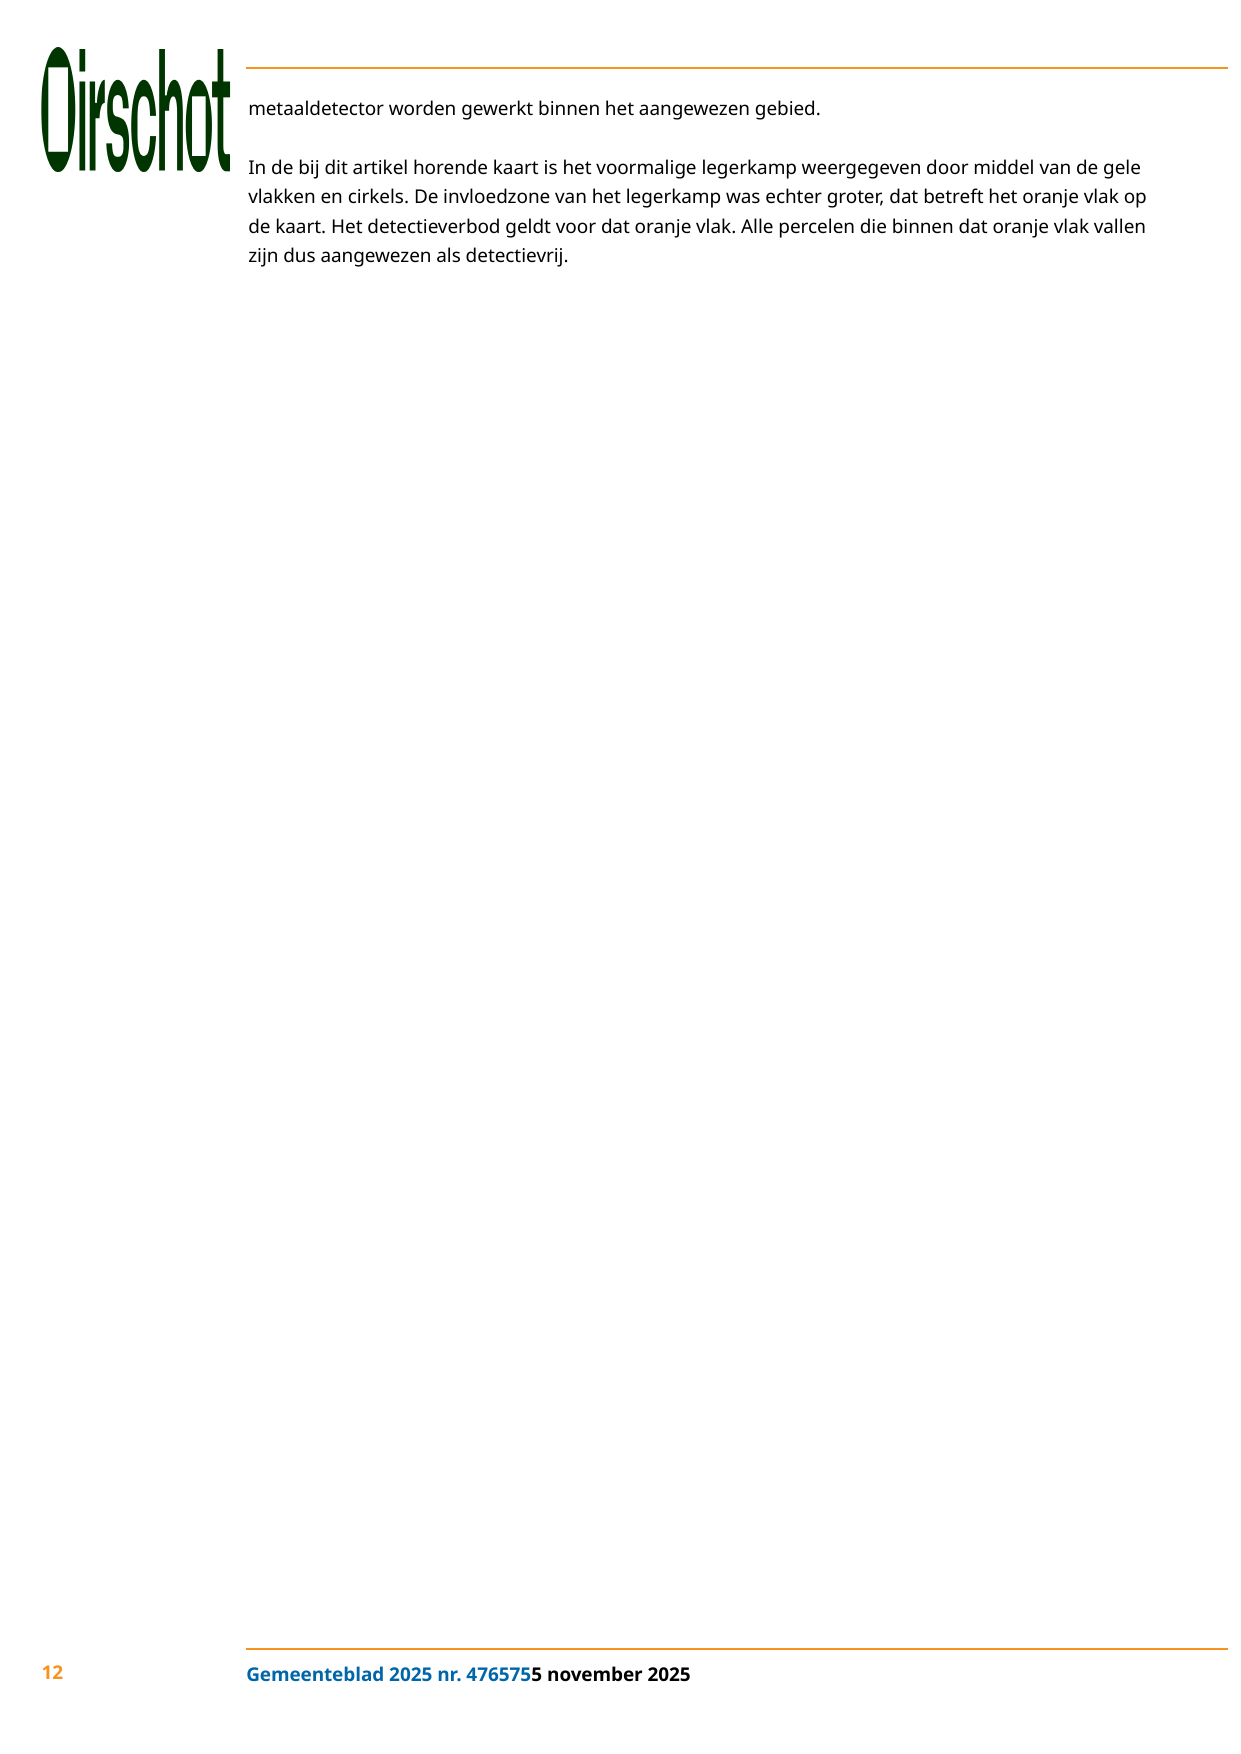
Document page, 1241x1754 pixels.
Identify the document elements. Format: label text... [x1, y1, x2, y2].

picture [41, 47, 231, 172]
text metaaldetector worden gewerkt binnen het aangewezen gebied. [248, 95, 1152, 121]
text In de bij dit artikel horende kaart is het voormalige legerkamp weergegeven door middel van de gele vlakken en cirkels. De invloedzone van het legerkamp was echter groter, dat betreft het oranje vlak op de kaart. Het detectieverbod geldt voor dat oranje vlak. Alle percelen die binnen dat oranje vlak vallen zijn dus aangewezen als detectievrij. [248, 154, 1152, 268]
